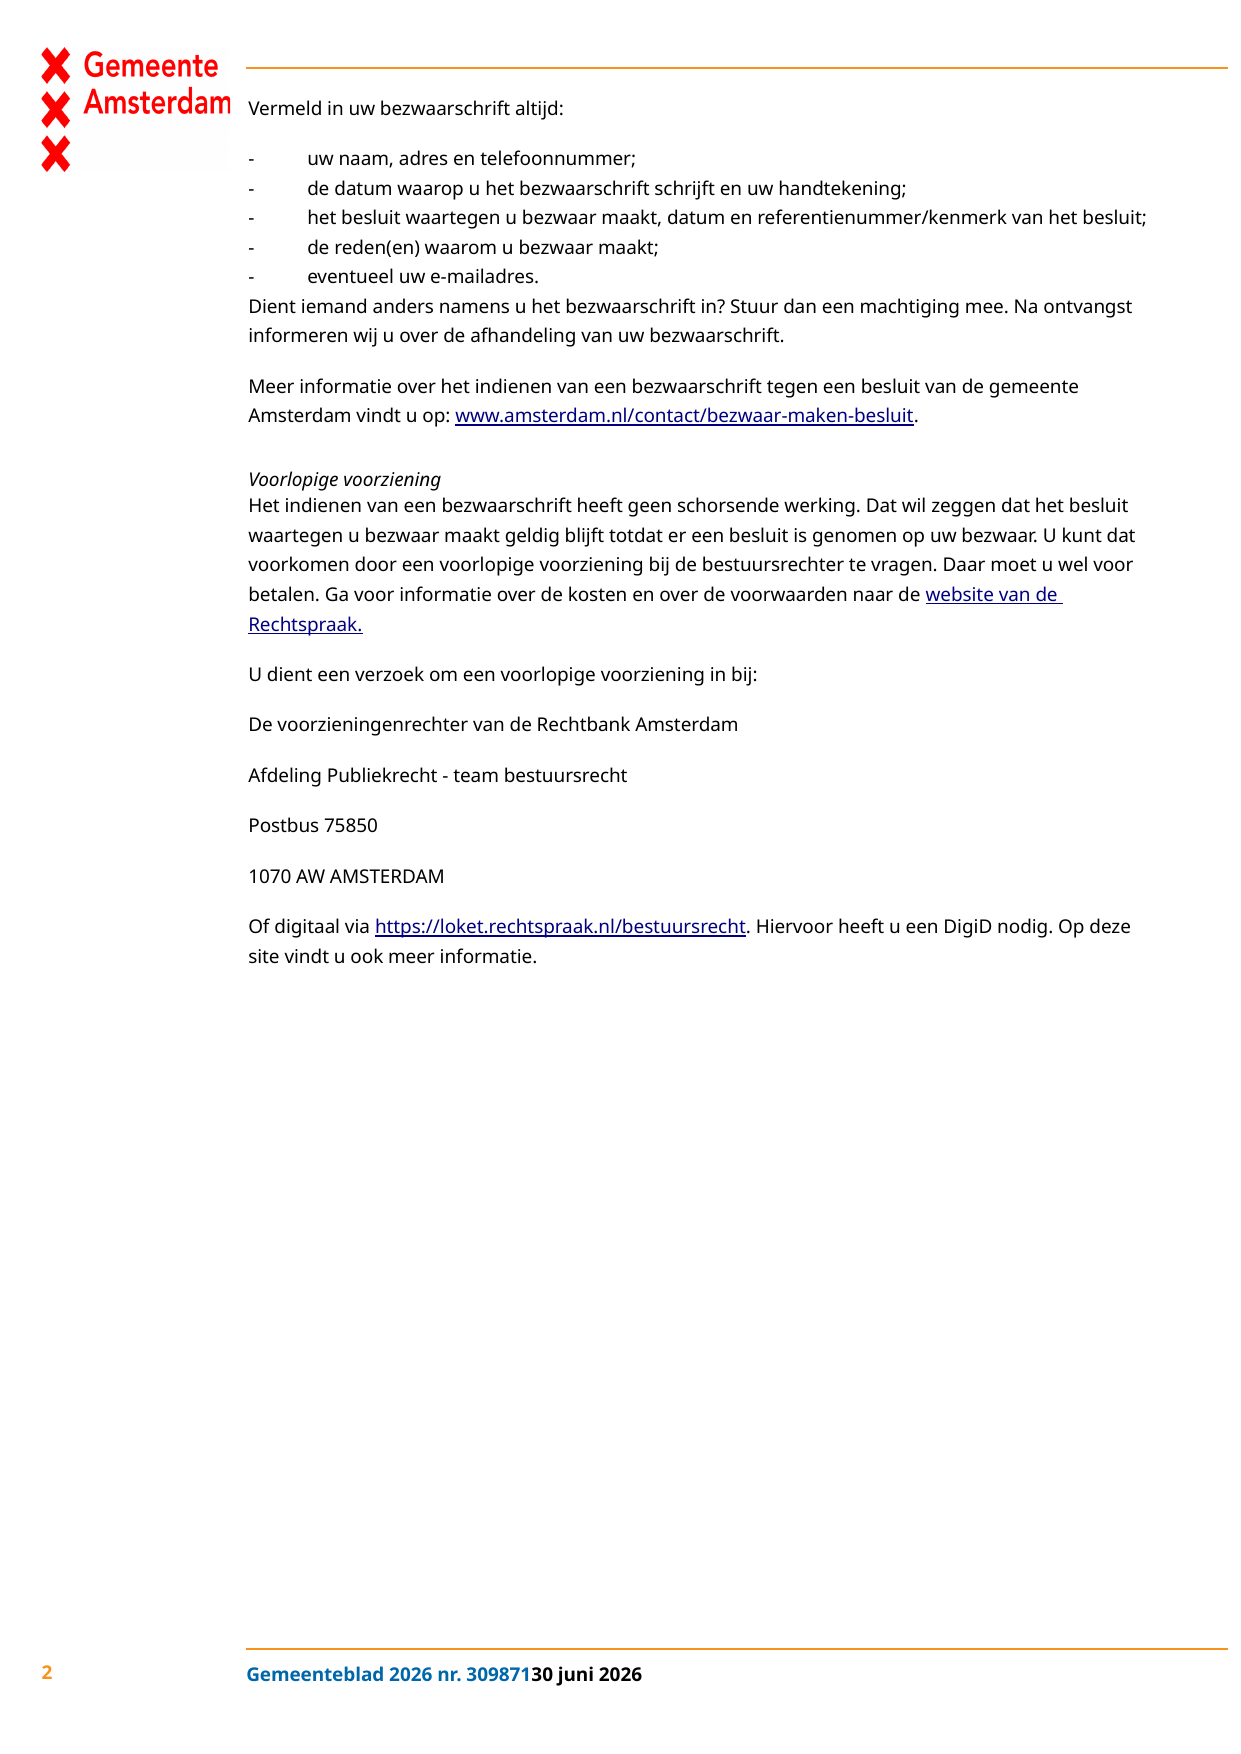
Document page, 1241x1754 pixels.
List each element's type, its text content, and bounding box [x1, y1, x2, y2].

list uw naam, adres en telefoonnummer; [248, 145, 1152, 171]
text Vermeld in uw bezwaarschrift altijd: [248, 95, 1152, 121]
list de datum waarop u het bezwaarschrift schrijft en uw handtekening; [248, 175, 1152, 201]
picture [41, 47, 231, 172]
text Voorlopige voorziening [248, 467, 1152, 492]
list het besluit waartegen u bezwaar maakt, datum en referentienummer/kenmerk van het besluit; [248, 204, 1152, 230]
list de reden(en) waarom u bezwaar maakt; [248, 234, 1152, 260]
text U dient een verzoek om een voorlopige voorziening in bij: [248, 661, 1152, 687]
text Meer informatie over het indienen van een bezwaarschrift tegen een besluit van de gemeente Amsterdam vindt u op: www.amsterdam.nl/contact/bezwaar-maken-besluit. [248, 373, 1152, 428]
list eventueel uw e-mailadres. [248, 263, 1152, 289]
text Het indienen van een bezwaarschrift heeft geen schorsende werking. Dat wil zeggen dat het besluit waartegen u bezwaar maakt geldig blijft totdat er een besluit is genomen op uw bezwaar. U kunt dat voorkomen door een voorlopige voorziening bij de bestuursrechter te vragen. Daar moet u wel voor betalen. Ga voor informatie over de kosten en over de voorwaarden naar de website van de Rechtspraak. [248, 492, 1152, 636]
text Postbus 75850 [248, 812, 1152, 838]
text Dient iemand anders namens u het bezwaarschrift in? Stuur dan een machtiging mee. Na ontvangst informeren wij u over de afhandeling van uw bezwaarschrift. [248, 293, 1152, 348]
text 1070 AW AMSTERDAM [248, 863, 1152, 888]
text De voorzieningenrechter van de Rechtbank Amsterdam [248, 712, 1152, 737]
text Of digitaal via https://loket.rechtspraak.nl/bestuursrecht. Hiervoor heeft u een DigiD nodig. Op deze site vindt u ook meer informatie. [248, 913, 1152, 968]
text Afdeling Publiekrecht - team bestuursrecht [248, 762, 1152, 788]
